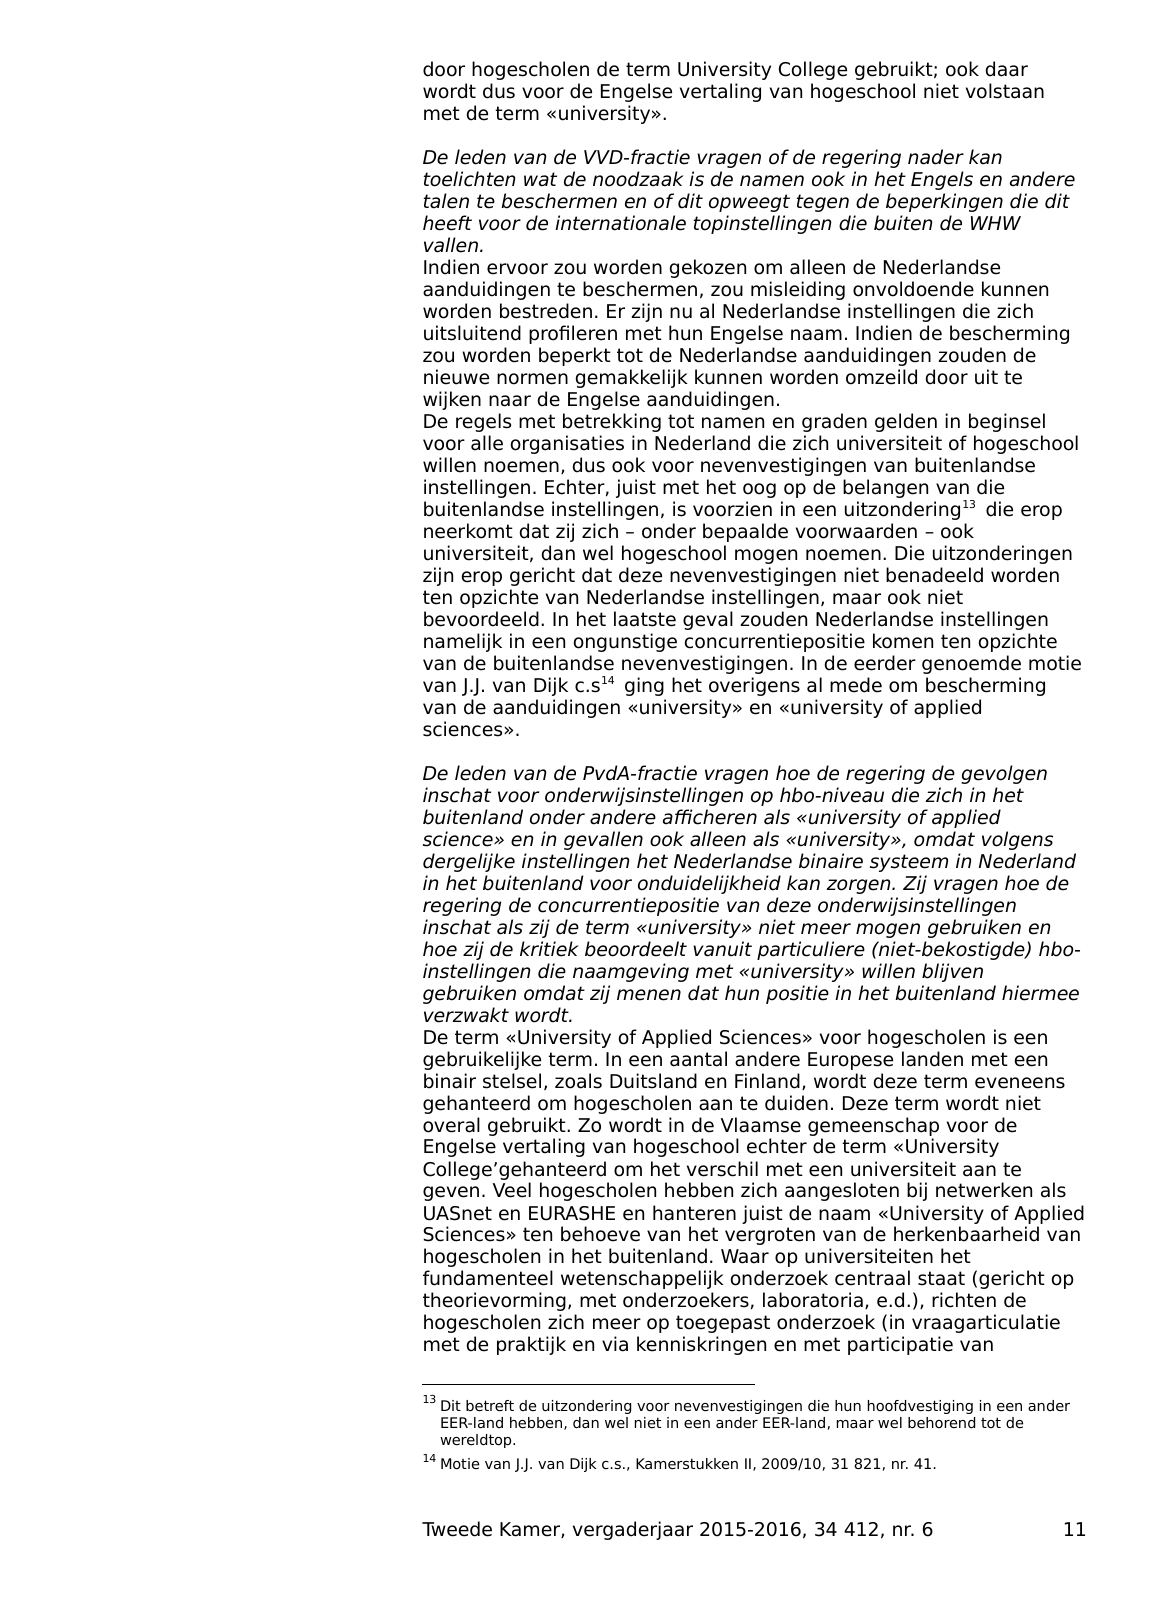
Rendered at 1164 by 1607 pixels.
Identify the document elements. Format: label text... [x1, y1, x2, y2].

text Dit betreft de uitzondering voor nevenvestigingen die hun hoofdvestiging in een ander EER-land hebben, dan wel niet in een ander EER-land, maar wel behorend tot de wereldtop. [422, 1393, 1087, 1449]
text Motie van J.J. van Dijk c.s., Kamerstukken II, 2009/10, 31 821, nr. 41. [422, 1452, 1087, 1474]
text De regels met betrekking tot namen en graden gelden in beginsel voor alle organisaties in Nederland die zich universiteit of hogeschool willen noemen, dus ook voor nevenvestigingen van buitenlandse instellingen. Echter, juist met het oog op de belangen van die buitenlandse instellingen, is voorzien in een uitzondering die erop neerkomt dat zij zich – onder bepaalde voorwaarden – ook universiteit, dan wel hogeschool mogen noemen. Die uitzonderingen zijn erop gericht dat deze nevenvestigingen niet benadeeld worden ten opzichte van Nederlandse instellingen, maar ook niet bevoordeeld. In het laatste geval zouden Nederlandse instellingen namelijk in een ongunstige concurrentiepositie komen ten opzichte van de buitenlandse nevenvestigingen. In de eerder genoemde motie van J.J. van Dijk c.s ging het overigens al mede om bescherming van de aanduidingen «university» en «university of applied sciences». [422, 411, 1087, 741]
text De leden van de VVD-fractie vragen of de regering nader kan toelichten wat de noodzaak is de namen ook in het Engels en andere talen te beschermen en of dit opweegt tegen de beperkingen die dit heeft voor de internationale topinstellingen die buiten de WHW vallen. [422, 147, 1087, 257]
text Indien ervoor zou worden gekozen om alleen de Nederlandse aanduidingen te beschermen, zou misleiding onvoldoende kunnen worden bestreden. Er zijn nu al Nederlandse instellingen die zich uitsluitend profileren met hun Engelse naam. Indien de bescherming zou worden beperkt tot de Nederlandse aanduidingen zouden de nieuwe normen gemakkelijk kunnen worden omzeild door uit te wijken naar de Engelse aanduidingen. [422, 257, 1087, 411]
text door hogescholen de term University College gebruikt; ook daar wordt dus voor de Engelse vertaling van hogeschool niet volstaan met de term «university». [422, 59, 1087, 125]
text De term «University of Applied Sciences» voor hogescholen is een gebruikelijke term. In een aantal andere Europese landen met een binair stelsel, zoals Duitsland en Finland, wordt deze term eveneens gehanteerd om hogescholen aan te duiden. Deze term wordt niet overal gebruikt. Zo wordt in de Vlaamse gemeenschap voor de Engelse vertaling van hogeschool echter de term «University College’gehanteerd om het verschil met een universiteit aan te geven. Veel hogescholen hebben zich aangesloten bij netwerken als UASnet en EURASHE en hanteren juist de naam «University of Applied Sciences» ten behoeve van het vergroten van de herkenbaarheid van hogescholen in het buitenland. Waar op universiteiten het fundamenteel wetenschappelijk onderzoek centraal staat (gericht op theorievorming, met onderzoekers, laboratoria, e.d.), richten de hogescholen zich meer op toegepast onderzoek (in vraagarticulatie met de praktijk en via kenniskringen en met participatie van [422, 1027, 1087, 1356]
text De leden van de PvdA-fractie vragen hoe de regering de gevolgen inschat voor onderwijsinstellingen op hbo-niveau die zich in het buitenland onder andere afficheren als «university of applied science» en in gevallen ook alleen als «university», omdat volgens dergelijke instellingen het Nederlandse binaire systeem in Nederland in het buitenland voor onduidelijkheid kan zorgen. Zij vragen hoe de regering de concurrentiepositie van deze onderwijsinstellingen inschat als zij de term «university» niet meer mogen gebruiken en hoe zij de kritiek beoordeelt vanuit particuliere (niet-bekostigde) hbo-instellingen die naamgeving met «university» willen blijven gebruiken omdat zij menen dat hun positie in het buitenland hiermee verzwakt wordt. [422, 763, 1087, 1027]
